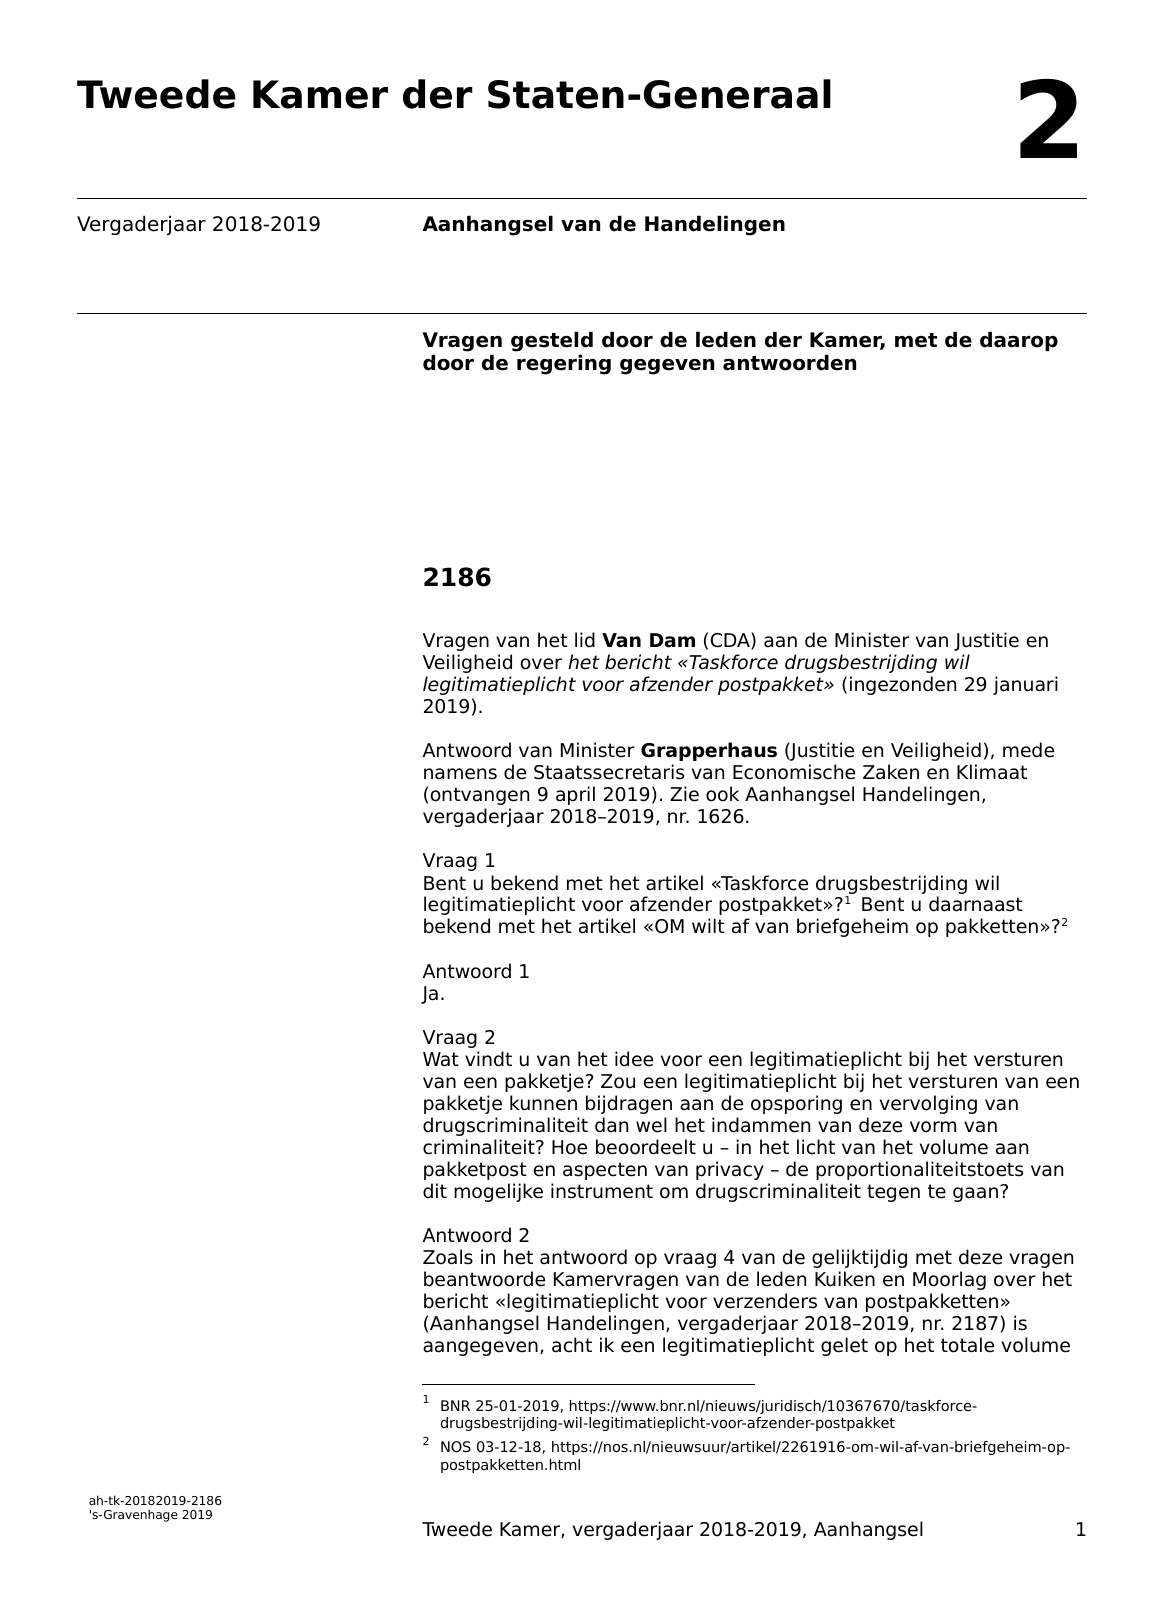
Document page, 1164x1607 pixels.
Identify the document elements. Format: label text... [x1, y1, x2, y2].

table_header 2 [886, 59, 1087, 198]
text ah-tk-20182019-2186 [88, 1494, 323, 1508]
text Ja. [422, 982, 1087, 1004]
table_cell Vragen gesteld door de leden der Kamer, met de daarop door de regering gegeven antwoorden [422, 314, 1087, 375]
text NOS 03-12-18, https://nos.nl/nieuwsuur/artikel/2261916-om-wil-af-van-briefgeheim-op-postpakketten.html [422, 1435, 1087, 1474]
text 2186 [422, 563, 1087, 592]
text 's-Gravenhage 2019 [88, 1508, 323, 1522]
text Vraag 2 [422, 1027, 1087, 1049]
text Antwoord 1 [422, 961, 1087, 982]
text Vraag 1 [422, 850, 1087, 872]
text Antwoord van Minister Grapperhaus (Justitie en Veiligheid), mede namens de Staatssecretaris van Economische Zaken en Klimaat (ontvangen 9 april 2019). Zie ook Aanhangsel Handelingen, vergaderjaar 2018–2019, nr. 1626. [422, 740, 1087, 828]
text BNR 25-01-2019, https://www.bnr.nl/nieuws/juridisch/10367670/taskforce-drugsbestrijding-wil-legitimatieplicht-voor-afzender-postpakket [422, 1393, 1087, 1432]
text Antwoord 2 [422, 1225, 1087, 1247]
text Wat vindt u van het idee voor een legitimatieplicht bij het versturen van een pakketje? Zou een legitimatieplicht bij het versturen van een pakketje kunnen bijdragen aan de opsporing en vervolging van drugscriminaliteit dan wel het indammen van deze vorm van criminaliteit? Hoe beoordeelt u – in het licht van het volume aan pakketpost en aspecten van privacy – de proportionaliteitstoets van dit mogelijke instrument om drugscriminaliteit tegen te gaan? [422, 1049, 1087, 1202]
text Vragen van het lid Van Dam (CDA) aan de Minister van Justitie en Veiligheid over het bericht «Taskforce drugsbestrijding wil legitimatieplicht voor afzender postpakket» (ingezonden 29 januari 2019). [422, 630, 1087, 718]
table_header Tweede Kamer der Staten-Generaal [77, 59, 886, 198]
table_cell Aanhangsel van de Handelingen [422, 199, 1087, 313]
text Bent u bekend met het artikel «Taskforce drugsbestrijding wil legitimatieplicht voor afzender postpakket»? Bent u daarnaast bekend met het artikel «OM wilt af van briefgeheim op pakketten»? [422, 872, 1087, 938]
text Zoals in het antwoord op vraag 4 van de gelijktijdig met deze vragen beantwoorde Kamervragen van de leden Kuiken en Moorlag over het bericht «legitimatieplicht voor verzenders van postpakketten» (Aanhangsel Handelingen, vergaderjaar 2018–2019, nr. 2187) is aangegeven, acht ik een legitimatieplicht gelet op het totale volume [422, 1247, 1087, 1357]
table_cell Vergaderjaar 2018-2019 [77, 199, 422, 313]
table_cell [77, 314, 422, 375]
